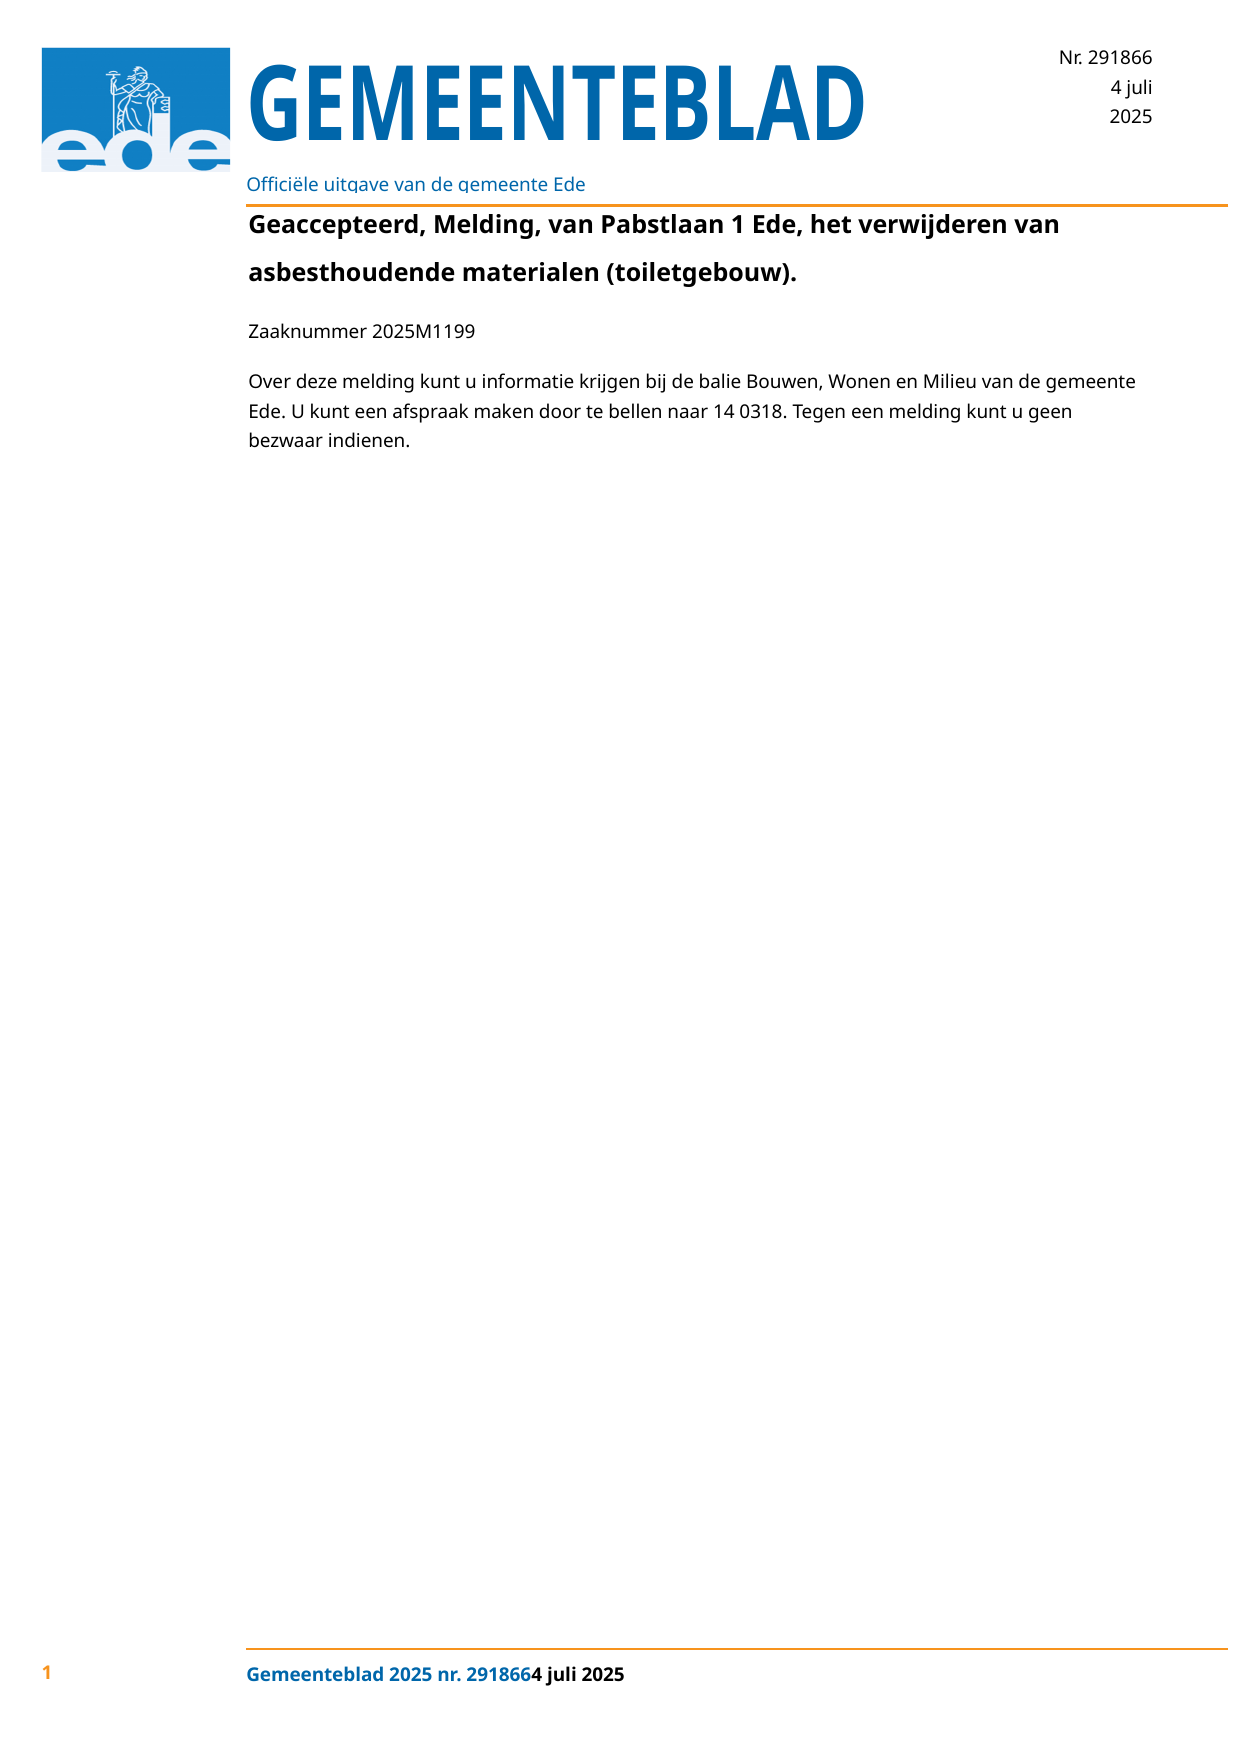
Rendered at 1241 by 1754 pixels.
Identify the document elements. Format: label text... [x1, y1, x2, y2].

text Geaccepteerd, Melding, van Pabstlaan 1 Ede, het verwijderen van asbesthoudende materialen (toiletgebouw). [248, 207, 1152, 288]
picture [41, 47, 231, 172]
text Zaaknummer 2025M1199 [248, 318, 1152, 344]
text Over deze melding kunt u informatie krijgen bij de balie Bouwen, Wonen en Milieu van de gemeente Ede. U kunt een afspraak maken door te bellen naar 14 0318. Tegen een melding kunt u geen bezwaar indienen. [248, 368, 1152, 453]
